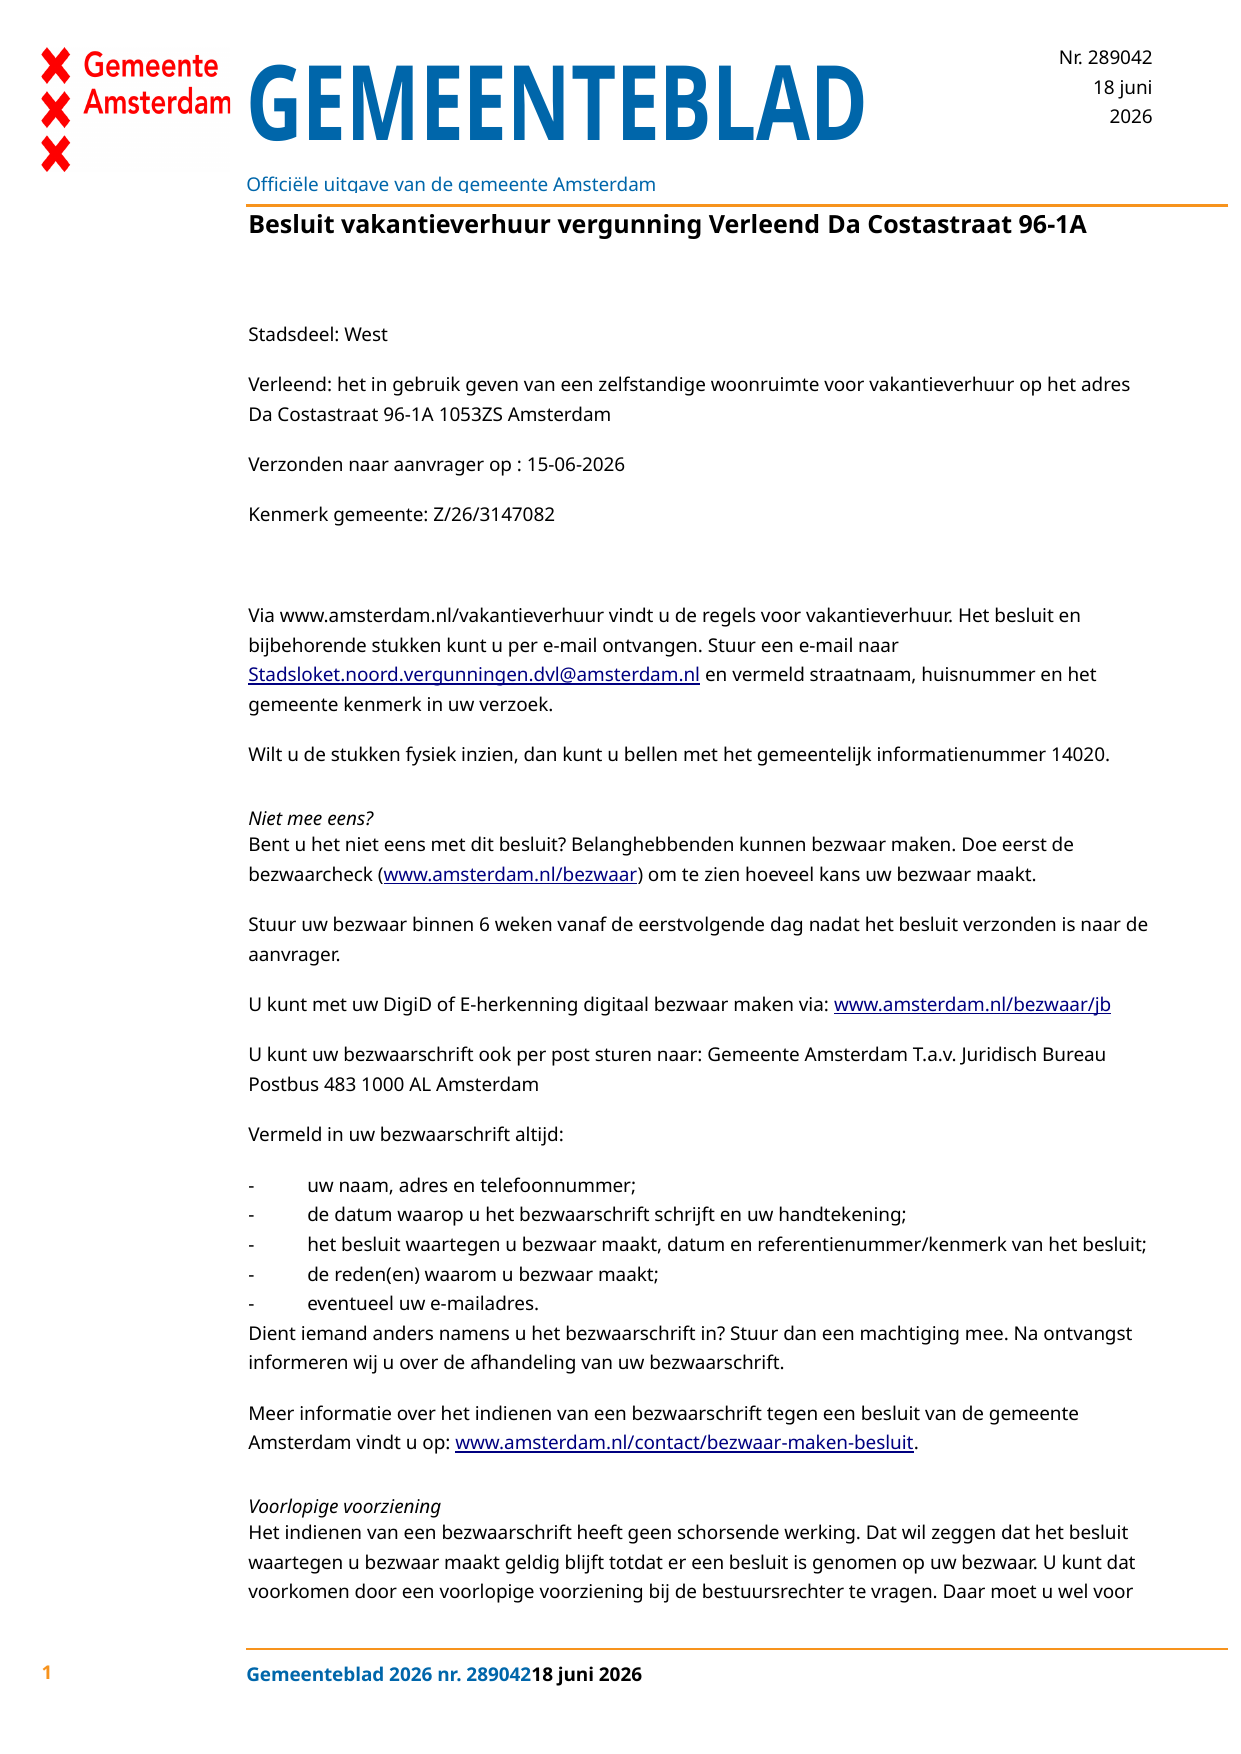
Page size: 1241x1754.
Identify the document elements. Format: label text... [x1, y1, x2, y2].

text Bent u het niet eens met dit besluit? Belanghebbenden kunnen bezwaar maken. Doe eerst de bezwaarcheck (www.amsterdam.nl/bezwaar) om te zien hoeveel kans uw bezwaar maakt. [248, 831, 1152, 887]
text Stadsdeel: West [248, 321, 1152, 346]
list de reden(en) waarom u bezwaar maakt; [248, 1261, 1152, 1287]
list uw naam, adres en telefoonnummer; [248, 1172, 1152, 1198]
text Verzonden naar aanvrager op : 15-06-2026 [248, 451, 1152, 477]
text Stuur uw bezwaar binnen 6 weken vanaf de eerstvolgende dag nadat het besluit verzonden is naar de aanvrager. [248, 911, 1152, 967]
text Verleend: het in gebruik geven van een zelfstandige woonruimte voor vakantieverhuur op het adres Da Costastraat 96-1A 1053ZS Amsterdam [248, 371, 1152, 426]
text Kenmerk gemeente: Z/26/3147082 [248, 502, 1152, 527]
text Besluit vakantieverhuur vergunning Verleend Da Costastraat 96-1A [248, 207, 1152, 241]
list eventueel uw e-mailadres. [248, 1290, 1152, 1316]
text U kunt uw bezwaarschrift ook per post sturen naar: Gemeente Amsterdam T.a.v. Juridisch Bureau Postbus 483 1000 AL Amsterdam [248, 1042, 1152, 1097]
text Wilt u de stukken fysiek inzien, dan kunt u bellen met het gemeentelijk informatienummer 14020. [248, 742, 1152, 767]
picture [41, 47, 231, 172]
text Via www.amsterdam.nl/vakantieverhuur vindt u de regels voor vakantieverhuur. Het besluit en bijbehorende stukken kunt u per e-mail ontvangen. Stuur een e-mail naar Stadsloket.noord.vergunningen.dvl@amsterdam.nl en vermeld straatnaam, huisnummer en het gemeente kenmerk in uw verzoek. [248, 602, 1152, 717]
list de datum waarop u het bezwaarschrift schrijft en uw handtekening; [248, 1202, 1152, 1227]
text Het indienen van een bezwaarschrift heeft geen schorsende werking. Dat wil zeggen dat het besluit waartegen u bezwaar maakt geldig blijft totdat er een besluit is genomen op uw bezwaar. U kunt dat voorkomen door een voorlopige voorziening bij de bestuursrechter te vragen. Daar moet u wel voor [248, 1519, 1152, 1604]
text Niet mee eens? [248, 806, 1152, 831]
text Voorlopige voorziening [248, 1493, 1152, 1519]
text Meer informatie over het indienen van een bezwaarschrift tegen een besluit van de gemeente Amsterdam vindt u op: www.amsterdam.nl/contact/bezwaar-maken-besluit. [248, 1400, 1152, 1455]
list het besluit waartegen u bezwaar maakt, datum en referentienummer/kenmerk van het besluit; [248, 1231, 1152, 1257]
text Dient iemand anders namens u het bezwaarschrift in? Stuur dan een machtiging mee. Na ontvangst informeren wij u over de afhandeling van uw bezwaarschrift. [248, 1320, 1152, 1375]
text Vermeld in uw bezwaarschrift altijd: [248, 1122, 1152, 1147]
text U kunt met uw DigiD of E-herkenning digitaal bezwaar maken via: www.amsterdam.nl/bezwaar/jb [248, 991, 1152, 1017]
